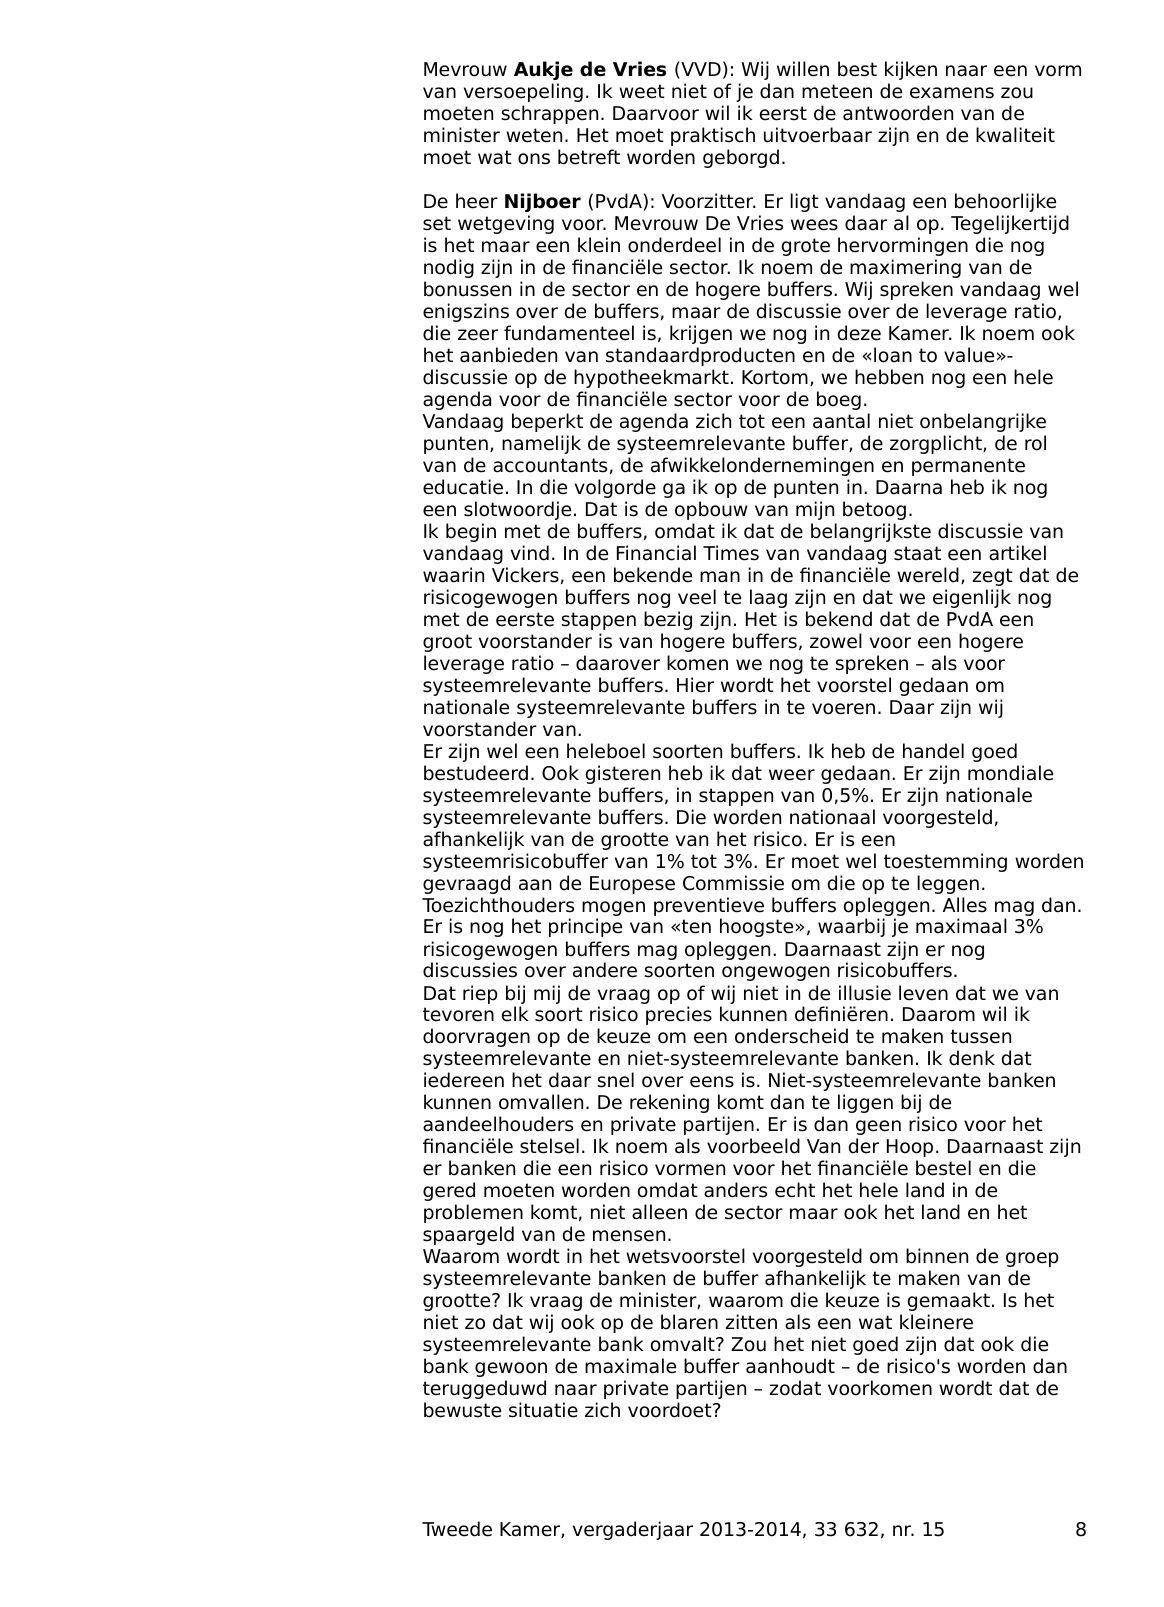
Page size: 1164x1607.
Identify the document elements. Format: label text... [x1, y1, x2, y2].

text De heer Nijboer (PvdA): Voorzitter. Er ligt vandaag een behoorlijke set wetgeving voor. Mevrouw De Vries wees daar al op. Tegelijkertijd is het maar een klein onderdeel in de grote hervormingen die nog nodig zijn in de financiële sector. Ik noem de maximering van de bonussen in de sector en de hogere buffers. Wij spreken vandaag wel enigszins over de buffers, maar de discussie over de leverage ratio, die zeer fundamenteel is, krijgen we nog in deze Kamer. Ik noem ook het aanbieden van standaardproducten en de «loan to value»-discussie op de hypotheekmarkt. Kortom, we hebben nog een hele agenda voor de financiële sector voor de boeg. [422, 191, 1087, 411]
text Dat riep bij mij de vraag op of wij niet in de illusie leven dat we van tevoren elk soort risico precies kunnen definiëren. Daarom wil ik doorvragen op de keuze om een onderscheid te maken tussen systeemrelevante en niet-systeemrelevante banken. Ik denk dat iedereen het daar snel over eens is. Niet-systeemrelevante banken kunnen omvallen. De rekening komt dan te liggen bij de aandeelhouders en private partijen. Er is dan geen risico voor het financiële stelsel. Ik noem als voorbeeld Van der Hoop. Daarnaast zijn er banken die een risico vormen voor het financiële bestel en die gered moeten worden omdat anders echt het hele land in de problemen komt, niet alleen de sector maar ook het land en het spaargeld van de mensen. [422, 982, 1087, 1246]
text Waarom wordt in het wetsvoorstel voorgesteld om binnen de groep systeemrelevante banken de buffer afhankelijk te maken van de grootte? Ik vraag de minister, waarom die keuze is gemaakt. Is het niet zo dat wij ook op de blaren zitten als een wat kleinere systeemrelevante bank omvalt? Zou het niet goed zijn dat ook die bank gewoon de maximale buffer aanhoudt – de risico's worden dan teruggeduwd naar private partijen – zodat voorkomen wordt dat de bewuste situatie zich voordoet? [422, 1246, 1087, 1422]
text Mevrouw Aukje de Vries (VVD): Wij willen best kijken naar een vorm van versoepeling. Ik weet niet of je dan meteen de examens zou moeten schrappen. Daarvoor wil ik eerst de antwoorden van de minister weten. Het moet praktisch uitvoerbaar zijn en de kwaliteit moet wat ons betreft worden geborgd. [422, 59, 1087, 169]
text Vandaag beperkt de agenda zich tot een aantal niet onbelangrijke punten, namelijk de systeemrelevante buffer, de zorgplicht, de rol van de accountants, de afwikkelondernemingen en permanente educatie. In die volgorde ga ik op de punten in. Daarna heb ik nog een slotwoordje. Dat is de opbouw van mijn betoog. [422, 411, 1087, 521]
text Er zijn wel een heleboel soorten buffers. Ik heb de handel goed bestudeerd. Ook gisteren heb ik dat weer gedaan. Er zijn mondiale systeemrelevante buffers, in stappen van 0,5%. Er zijn nationale systeemrelevante buffers. Die worden nationaal voorgesteld, afhankelijk van de grootte van het risico. Er is een systeemrisicobuffer van 1% tot 3%. Er moet wel toestemming worden gevraagd aan de Europese Commissie om die op te leggen. Toezichthouders mogen preventieve buffers opleggen. Alles mag dan. Er is nog het principe van «ten hoogste», waarbij je maximaal 3% risicogewogen buffers mag opleggen. Daarnaast zijn er nog discussies over andere soorten ongewogen risicobuffers. [422, 741, 1087, 982]
text Ik begin met de buffers, omdat ik dat de belangrijkste discussie van vandaag vind. In de Financial Times van vandaag staat een artikel waarin Vickers, een bekende man in de financiële wereld, zegt dat de risicogewogen buffers nog veel te laag zijn en dat we eigenlijk nog met de eerste stappen bezig zijn. Het is bekend dat de PvdA een groot voorstander is van hogere buffers, zowel voor een hogere leverage ratio – daarover komen we nog te spreken – als voor systeemrelevante buffers. Hier wordt het voorstel gedaan om nationale systeemrelevante buffers in te voeren. Daar zijn wij voorstander van. [422, 521, 1087, 741]
